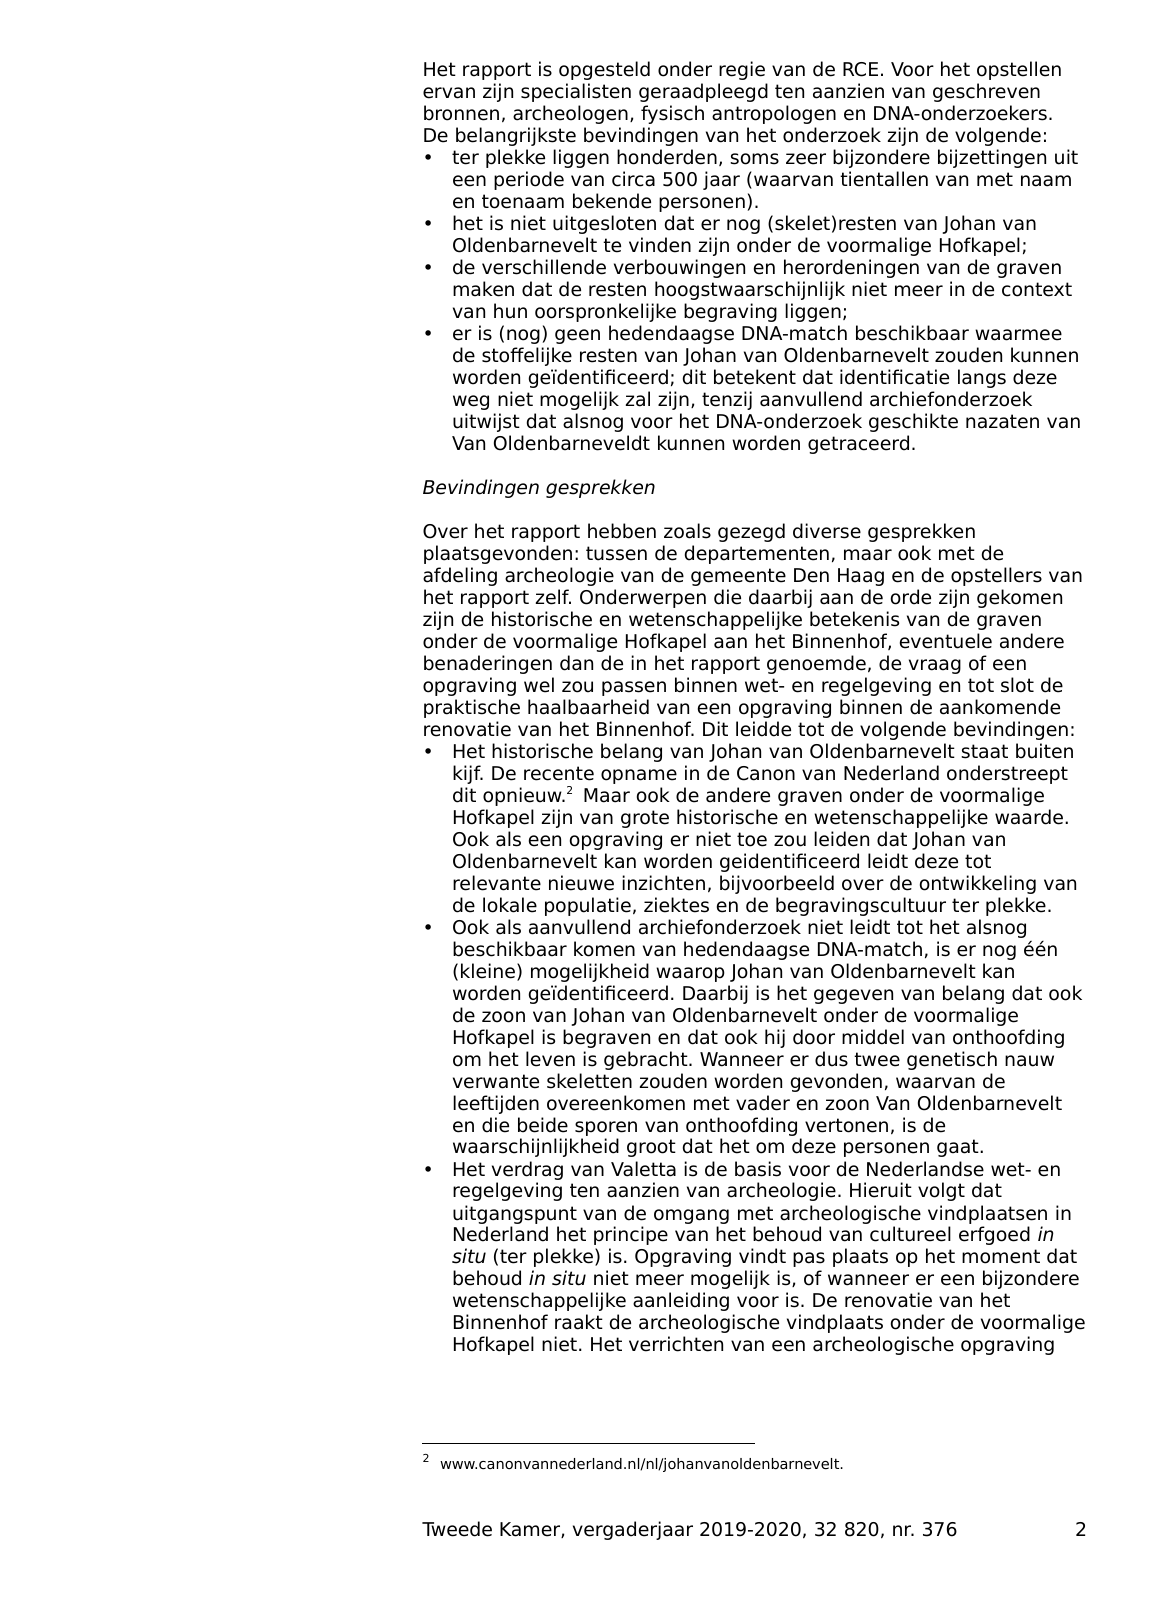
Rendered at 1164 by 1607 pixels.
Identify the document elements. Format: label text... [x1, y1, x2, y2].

text • Ook als aanvullend archiefonderzoek niet leidt tot het alsnog beschikbaar komen van hedendaagse DNA-match, is er nog één (kleine) mogelijkheid waarop Johan van Oldenbarnevelt kan worden geïdentificeerd. Daarbij is het gegeven van belang dat ook de zoon van Johan van Oldenbarnevelt onder de voormalige Hofkapel is begraven en dat ook hij door middel van onthoofding om het leven is gebracht. Wanneer er dus twee genetisch nauw verwante skeletten zouden worden gevonden, waarvan de leeftijden overeenkomen met vader en zoon Van Oldenbarnevelt en die beide sporen van onthoofding vertonen, is de waarschijnlijkheid groot dat het om deze personen gaat. [422, 917, 1087, 1158]
text Het rapport is opgesteld onder regie van de RCE. Voor het opstellen ervan zijn specialisten geraadpleegd ten aanzien van geschreven bronnen, archeologen, fysisch antropologen en DNA-onderzoekers. [422, 59, 1087, 125]
text www.canonvannederland.nl/nl/johanvanoldenbarnevelt. [422, 1452, 1087, 1474]
text • ter plekke liggen honderden, soms zeer bijzondere bijzettingen uit een periode van circa 500 jaar (waarvan tientallen van met naam en toenaam bekende personen). [422, 147, 1087, 213]
subtitle Bevindingen gesprekken [422, 477, 1087, 499]
text • er is (nog) geen hedendaagse DNA-match beschikbaar waarmee de stoffelijke resten van Johan van Oldenbarnevelt zouden kunnen worden geïdentificeerd; dit betekent dat identificatie langs deze weg niet mogelijk zal zijn, tenzij aanvullend archiefonderzoek uitwijst dat alsnog voor het DNA-onderzoek geschikte nazaten van Van Oldenbarneveldt kunnen worden getraceerd. [422, 323, 1087, 455]
text • het is niet uitgesloten dat er nog (skelet)resten van Johan van Oldenbarnevelt te vinden zijn onder de voormalige Hofkapel; [422, 213, 1087, 257]
text Over het rapport hebben zoals gezegd diverse gesprekken plaatsgevonden: tussen de departementen, maar ook met de afdeling archeologie van de gemeente Den Haag en de opstellers van het rapport zelf. Onderwerpen die daarbij aan de orde zijn gekomen zijn de historische en wetenschappelijke betekenis van de graven onder de voormalige Hofkapel aan het Binnenhof, eventuele andere benaderingen dan de in het rapport genoemde, de vraag of een opgraving wel zou passen binnen wet- en regelgeving en tot slot de praktische haalbaarheid van een opgraving binnen de aankomende renovatie van het Binnenhof. Dit leidde tot de volgende bevindingen: [422, 521, 1087, 741]
text • Het historische belang van Johan van Oldenbarnevelt staat buiten kijf. De recente opname in de Canon van Nederland onderstreept dit opnieuw. Maar ook de andere graven onder de voormalige Hofkapel zijn van grote historische en wetenschappelijke waarde. Ook als een opgraving er niet toe zou leiden dat Johan van Oldenbarnevelt kan worden geidentificeerd leidt deze tot relevante nieuwe inzichten, bijvoorbeeld over de ontwikkeling van de lokale populatie, ziektes en de begravingscultuur ter plekke. [422, 741, 1087, 917]
text • Het verdrag van Valetta is de basis voor de Nederlandse wet- en regelgeving ten aanzien van archeologie. Hieruit volgt dat uitgangspunt van de omgang met archeologische vindplaatsen in Nederland het principe van het behoud van cultureel erfgoed in situ (ter plekke) is. Opgraving vindt pas plaats op het moment dat behoud in situ niet meer mogelijk is, of wanneer er een bijzondere wetenschappelijke aanleiding voor is. De renovatie van het Binnenhof raakt de archeologische vindplaats onder de voormalige Hofkapel niet. Het verrichten van een archeologische opgraving [422, 1158, 1087, 1356]
text • de verschillende verbouwingen en herordeningen van de graven maken dat de resten hoogstwaarschijnlijk niet meer in de context van hun oorspronkelijke begraving liggen; [422, 257, 1087, 323]
text De belangrijkste bevindingen van het onderzoek zijn de volgende: [422, 125, 1087, 147]
